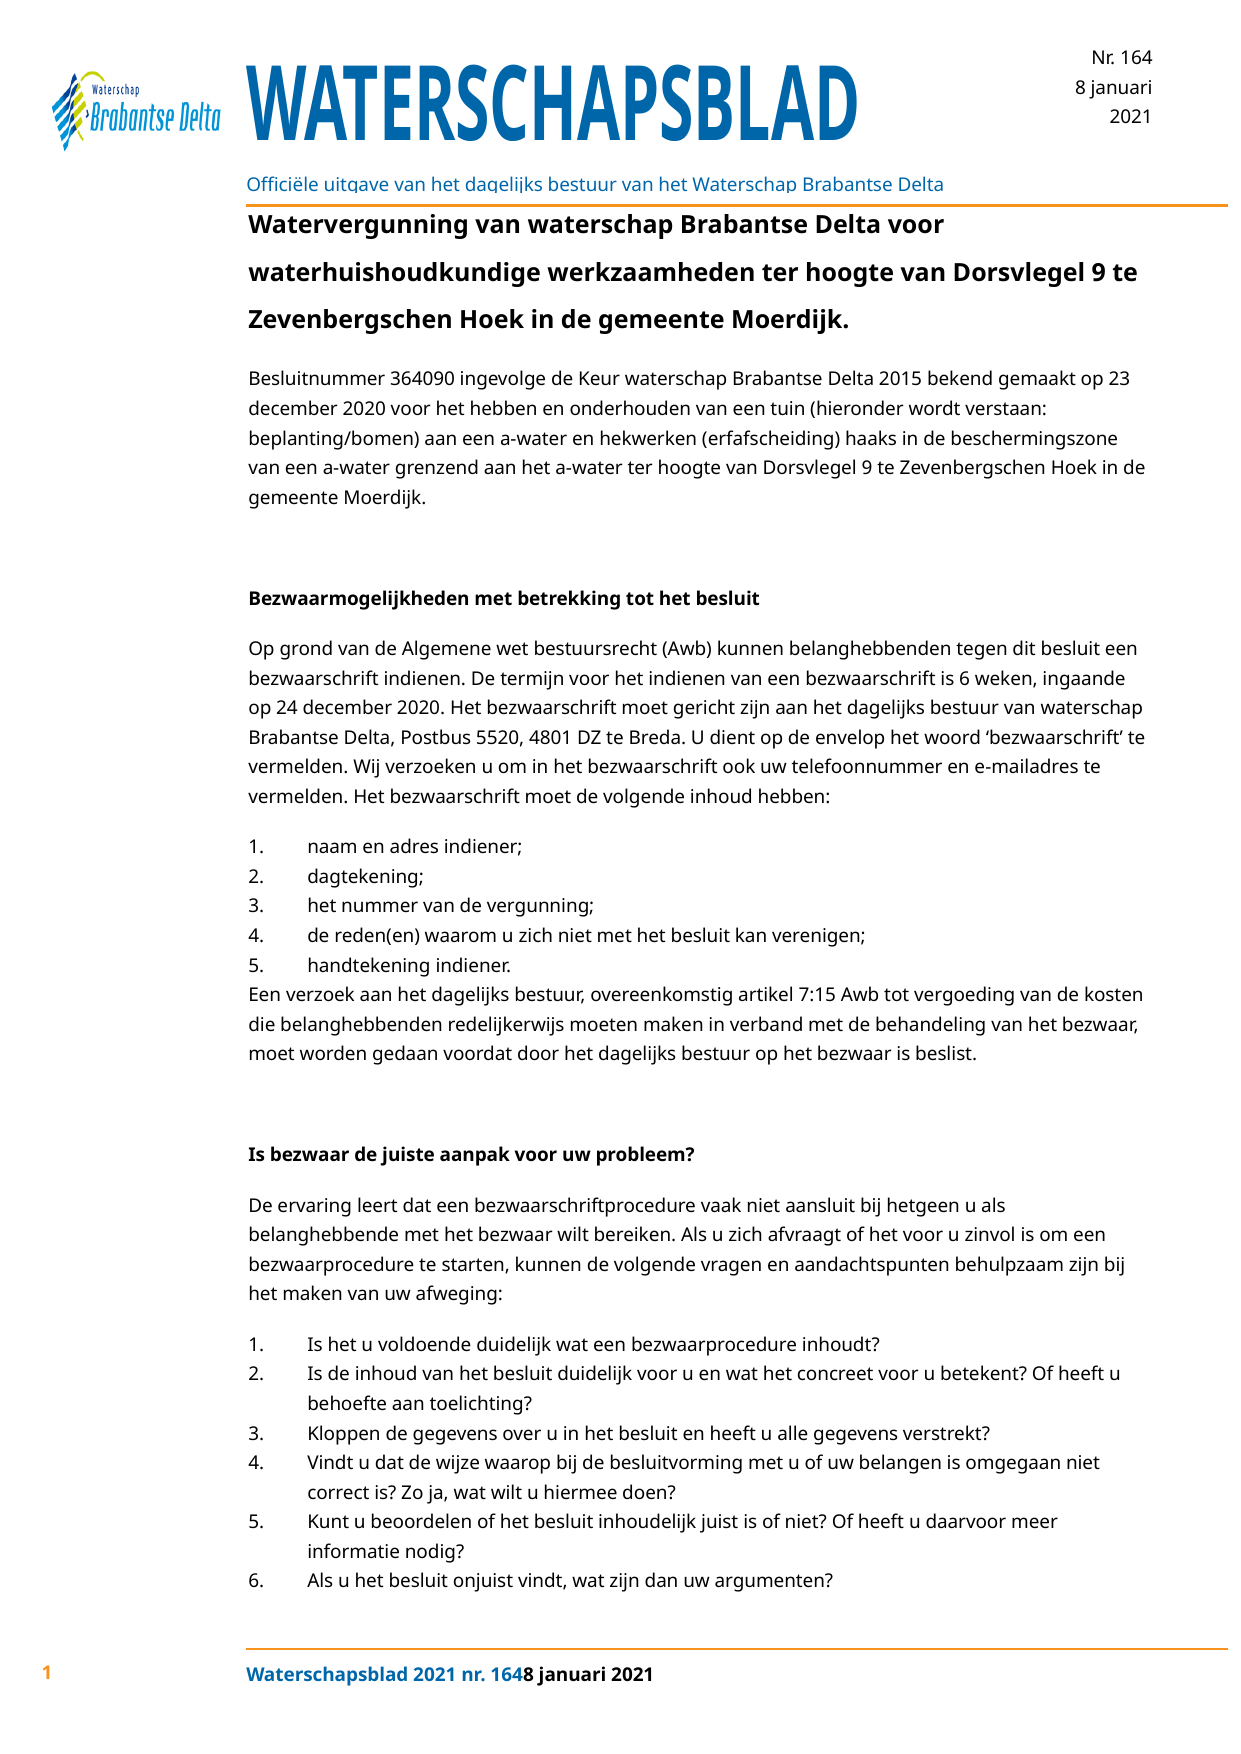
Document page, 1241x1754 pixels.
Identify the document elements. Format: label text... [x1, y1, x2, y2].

list Is de inhoud van het besluit duidelijk voor u en wat het concreet voor u betekent? Of heeft u behoefte aan toelichting? [248, 1361, 1152, 1416]
list Kloppen de gegevens over u in het besluit en heeft u alle gegevens verstrekt? [248, 1420, 1152, 1445]
text Is bezwaar de juiste aanpak voor uw probleem? [248, 1141, 1152, 1167]
list het nummer van de vergunning; [248, 893, 1152, 918]
text Een verzoek aan het dagelijks bestuur, overeenkomstig artikel 7:15 Awb tot vergoeding van de kosten die belanghebbenden redelijkerwijs moeten maken in verband met de behandeling van het bezwaar, moet worden gedaan voordat door het dagelijks bestuur op het bezwaar is beslist. [248, 981, 1152, 1066]
list Is het u voldoende duidelijk wat een bezwaarprocedure inhoudt? [248, 1331, 1152, 1357]
list de reden(en) waarom u zich niet met het besluit kan verenigen; [248, 922, 1152, 948]
text Watervergunning van waterschap Brabantse Delta voor waterhuishoudkundige werkzaamheden ter hoogte van Dorsvlegel 9 te Zevenbergschen Hoek in de gemeente Moerdijk. [248, 207, 1152, 336]
list handtekening indiener. [248, 952, 1152, 977]
list naam en adres indiener; [248, 833, 1152, 859]
text Op grond van de Algemene wet bestuursrecht (Awb) kunnen belanghebbenden tegen dit besluit een bezwaarschrift indienen. De termijn voor het indienen van een bezwaarschrift is 6 weken, ingaande op 24 december 2020. Het bezwaarschrift moet gericht zijn aan het dagelijks bestuur van waterschap Brabantse Delta, Postbus 5520, 4801 DZ te Breda. U dient op de envelop het woord ‘bezwaarschrift’ te vermelden. Wij verzoeken u om in het bezwaarschrift ook uw telefoonnummer en e‑mailadres te vermelden. Het bezwaarschrift moet de volgende inhoud hebben: [248, 635, 1152, 809]
list dagtekening; [248, 863, 1152, 889]
list Vindt u dat de wijze waarop bij de besluitvorming met u of uw belangen is omgegaan niet correct is? Zo ja, wat wilt u hiermee doen? [248, 1449, 1152, 1504]
text Besluitnummer 364090 ingevolge de Keur waterschap Brabantse Delta 2015 bekend gemaakt op 23 december 2020 voor het hebben en onderhouden van een tuin (hieronder wordt verstaan: beplanting/bomen) aan een a-water en hekwerken (erfafscheiding) haaks in de beschermingszone van een a-water grenzend aan het a-water ter hoogte van Dorsvlegel 9 te Zevenbergschen Hoek in de gemeente Moerdijk. [248, 366, 1152, 509]
list Als u het besluit onjuist vindt, wat zijn dan uw argumenten? [248, 1568, 1152, 1593]
picture [41, 47, 231, 172]
text De ervaring leert dat een bezwaarschriftprocedure vaak niet aansluit bij hetgeen u als belanghebbende met het bezwaar wilt bereiken. Als u zich afvraagt of het voor u zinvol is om een bezwaarprocedure te starten, kunnen de volgende vragen en aandachtspunten behulpzaam zijn bij het maken van uw afweging: [248, 1192, 1152, 1306]
text Bezwaarmogelijkheden met betrekking tot het besluit [248, 585, 1152, 610]
list Kunt u beoordelen of het besluit inhoudelijk juist is of niet? Of heeft u daarvoor meer informatie nodig? [248, 1508, 1152, 1564]
